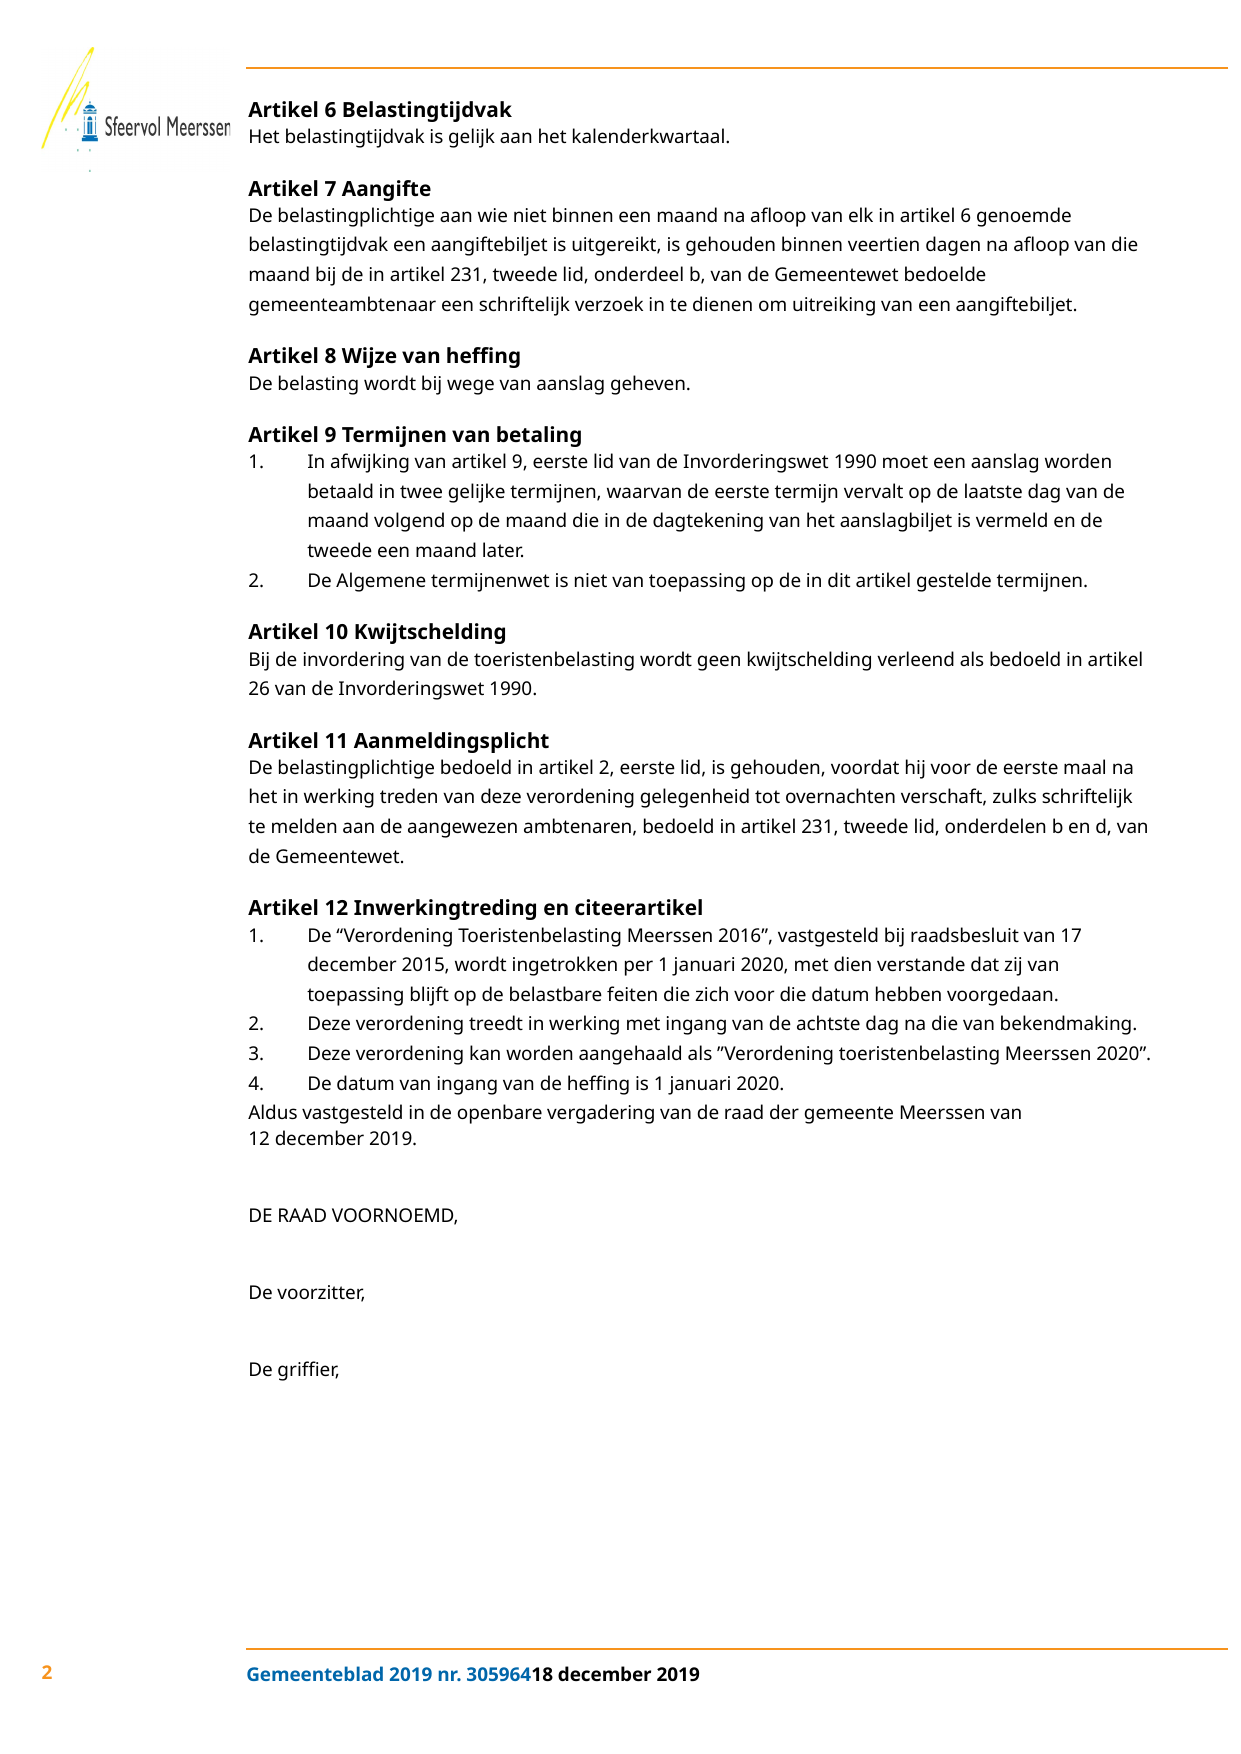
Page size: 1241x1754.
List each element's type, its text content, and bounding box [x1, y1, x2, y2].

text De belasting wordt bij wege van aanslag geheven. [248, 370, 1152, 395]
text Artikel 7 Aangifte [248, 174, 1152, 202]
text Artikel 10 Kwijtschelding [248, 617, 1152, 646]
text Aldus vastgesteld in de openbare vergadering van de raad der gemeente Meerssen van [248, 1099, 1152, 1125]
text 12 december 2019. [248, 1125, 1152, 1151]
list Deze verordening treedt in werking met ingang van de achtste dag na die van bekendmaking. [248, 1011, 1152, 1036]
text De griffier, [248, 1357, 1152, 1382]
text De belastingplichtige aan wie niet binnen een maand na afloop van elk in artikel 6 genoemde belastingtijdvak een aangiftebiljet is uitgereikt, is gehouden binnen veertien dagen na afloop van die maand bij de in artikel 231, tweede lid, onderdeel b, van de Gemeentewet bedoelde gemeenteambtenaar een schriftelijk verzoek in te dienen om uitreiking van een aangiftebiljet. [248, 202, 1152, 317]
text Artikel 11 Aanmeldingsplicht [248, 726, 1152, 754]
text DE RAAD VOORNOEMD, [248, 1202, 1152, 1228]
text Artikel 6 Belastingtijdvak [248, 95, 1152, 123]
picture [41, 47, 231, 172]
text Het belastingtijdvak is gelijk aan het kalenderkwartaal. [248, 123, 1152, 149]
text Artikel 12 Inwerkingtreding en citeerartikel [248, 893, 1152, 922]
list De datum van ingang van de heffing is 1 januari 2020. [248, 1070, 1152, 1095]
list In afwijking van artikel 9, eerste lid van de Invorderingswet 1990 moet een aanslag worden betaald in twee gelijke termijnen, waarvan de eerste termijn vervalt op de laatste dag van de maand volgend op de maand die in de dagtekening van het aanslagbiljet is vermeld en de tweede een maand later. [248, 448, 1152, 563]
text Artikel 9 Termijnen van betaling [248, 420, 1152, 448]
text Artikel 8 Wijze van heffing [248, 341, 1152, 370]
list De Algemene termijnenwet is niet van toepassing op de in dit artikel gestelde termijnen. [248, 567, 1152, 593]
list De “Verordening Toeristenbelasting Meerssen 2016”, vastgesteld bij raadsbesluit van 17 december 2015, wordt ingetrokken per 1 januari 2020, met dien verstande dat zij van toepassing blijft op de belastbare feiten die zich voor die datum hebben voorgedaan. [248, 922, 1152, 1007]
list Deze verordening kan worden aangehaald als ”Verordening toeristenbelasting Meerssen 2020”. [248, 1040, 1152, 1066]
text Bij de invordering van de toeristenbelasting wordt geen kwijtschelding verleend als bedoeld in artikel 26 van de Invorderingswet 1990. [248, 646, 1152, 701]
text De voorzitter, [248, 1279, 1152, 1305]
text De belastingplichtige bedoeld in artikel 2, eerste lid, is gehouden, voordat hij voor de eerste maal na het in werking treden van deze verordening gelegenheid tot overnachten verschaft, zulks schriftelijk te melden aan de aangewezen ambtenaren, bedoeld in artikel 231, tweede lid, onderdelen b en d, van de Gemeentewet. [248, 754, 1152, 869]
